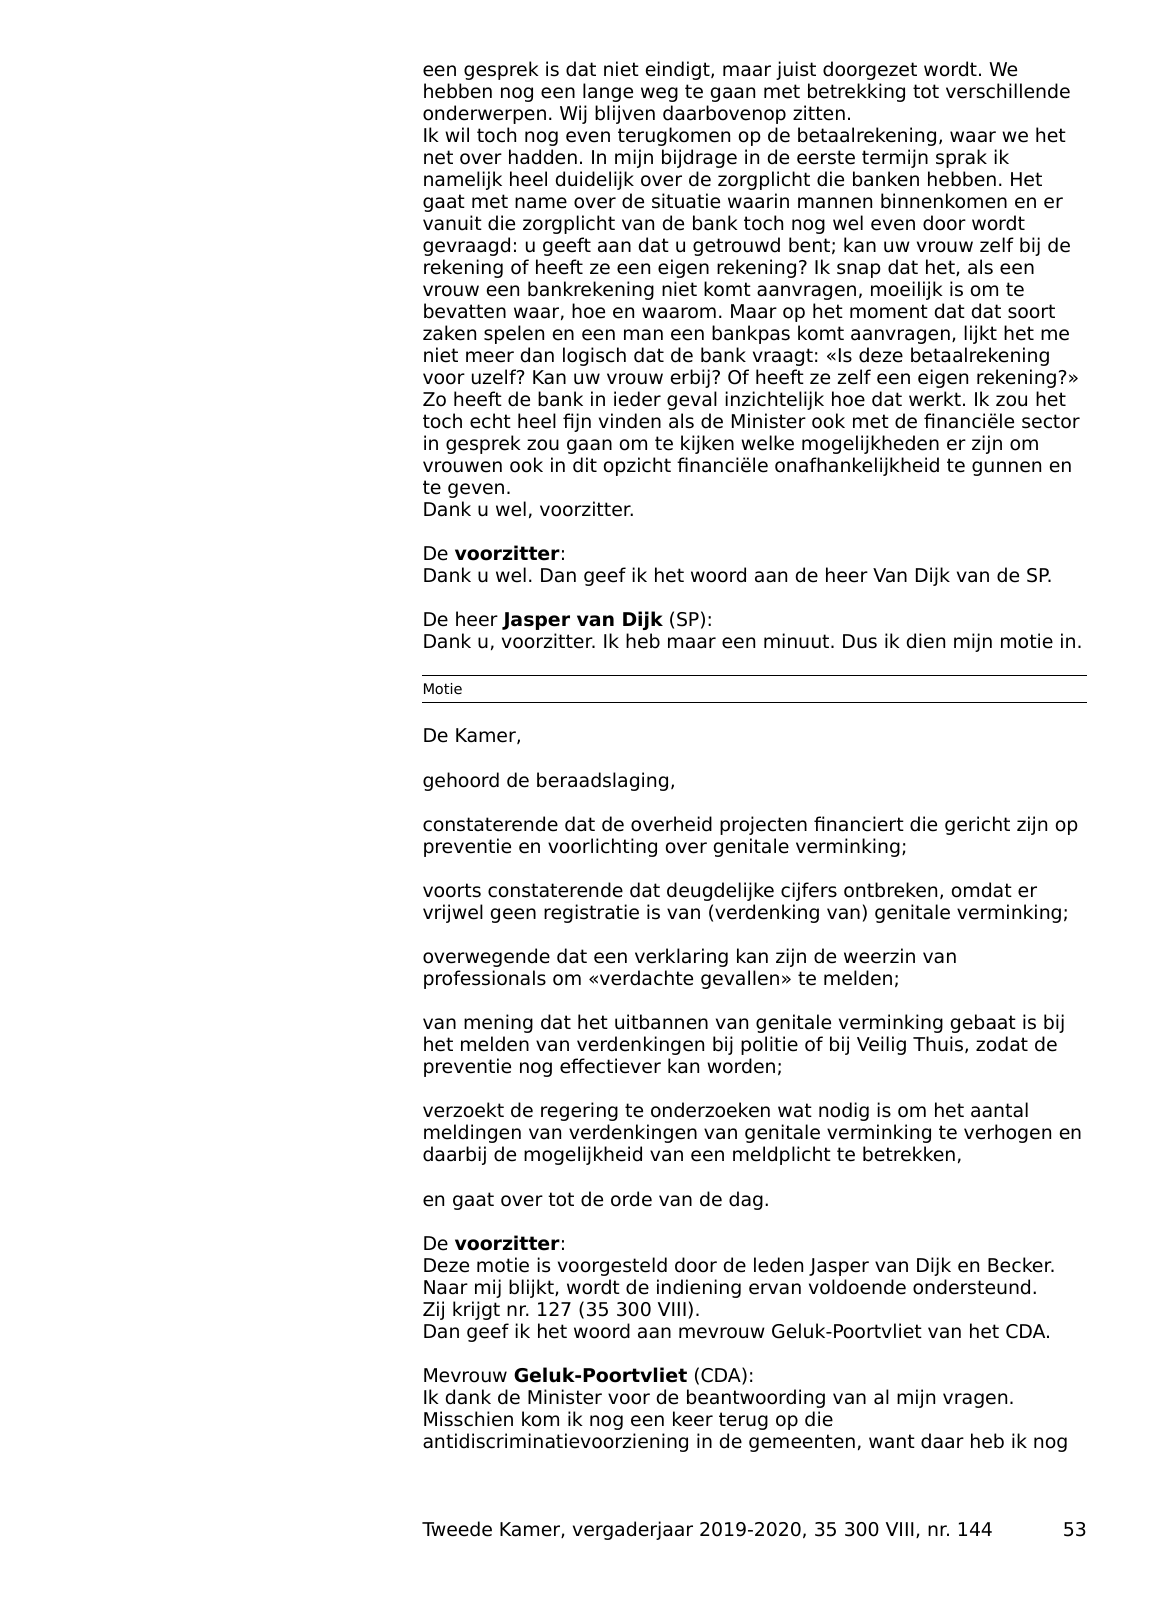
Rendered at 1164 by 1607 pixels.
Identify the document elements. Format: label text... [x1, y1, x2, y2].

text constaterende dat de overheid projecten financiert die gericht zijn op preventie en voorlichting over genitale verminking; [422, 814, 1087, 858]
text Dank u, voorzitter. Ik heb maar een minuut. Dus ik dien mijn motie in. [422, 631, 1087, 653]
text gehoord de beraadslaging, [422, 769, 1087, 792]
text De voorzitter: [422, 1233, 1087, 1254]
text Zij krijgt nr. 127 (35 300 VIII). [422, 1298, 1087, 1321]
text Ik dank de Minister voor de beantwoording van al mijn vragen. Misschien kom ik nog een keer terug op die antidiscriminatievoorziening in de gemeenten, want daar heb ik nog [422, 1387, 1087, 1453]
text Ik wil toch nog even terugkomen op de betaalrekening, waar we het net over hadden. In mijn bijdrage in de eerste termijn sprak ik namelijk heel duidelijk over de zorgplicht die banken hebben. Het gaat met name over de situatie waarin mannen binnenkomen en er vanuit die zorgplicht van de bank toch nog wel even door wordt gevraagd: u geeft aan dat u getrouwd bent; kan uw vrouw zelf bij de rekening of heeft ze een eigen rekening? Ik snap dat het, als een vrouw een bankrekening niet komt aanvragen, moeilijk is om te bevatten waar, hoe en waarom. Maar op het moment dat dat soort zaken spelen en een man een bankpas komt aanvragen, lijkt het me niet meer dan logisch dat de bank vraagt: «Is deze betaalrekening voor uzelf? Kan uw vrouw erbij? Of heeft ze zelf een eigen rekening?» Zo heeft de bank in ieder geval inzichtelijk hoe dat werkt. Ik zou het toch echt heel fijn vinden als de Minister ook met de financiële sector in gesprek zou gaan om te kijken welke mogelijkheden er zijn om vrouwen ook in dit opzicht financiële onafhankelijkheid te gunnen en te geven. [422, 125, 1087, 499]
text Dan geef ik het woord aan mevrouw Geluk-Poortvliet van het CDA. [422, 1321, 1087, 1342]
text De heer Jasper van Dijk (SP): [422, 609, 1087, 631]
text Dank u wel. Dan geef ik het woord aan de heer Van Dijk van de SP. [422, 565, 1087, 587]
text verzoekt de regering te onderzoeken wat nodig is om het aantal meldingen van verdenkingen van genitale verminking te verhogen en daarbij de mogelijkheid van een meldplicht te betrekken, [422, 1100, 1087, 1166]
text Dank u wel, voorzitter. [422, 499, 1087, 521]
text overwegende dat een verklaring kan zijn de weerzin van professionals om «verdachte gevallen» te melden; [422, 946, 1087, 990]
table_header Motie [422, 676, 1087, 702]
text van mening dat het uitbannen van genitale verminking gebaat is bij het melden van verdenkingen bij politie of bij Veilig Thuis, zodat de preventie nog effectiever kan worden; [422, 1012, 1087, 1078]
text voorts constaterende dat deugdelijke cijfers ontbreken, omdat er vrijwel geen registratie is van (verdenking van) genitale verminking; [422, 880, 1087, 924]
text De Kamer, [422, 725, 1087, 747]
text Mevrouw Geluk-Poortvliet (CDA): [422, 1365, 1087, 1387]
text Deze motie is voorgesteld door de leden Jasper van Dijk en Becker. Naar mij blijkt, wordt de indiening ervan voldoende ondersteund. [422, 1254, 1087, 1298]
text en gaat over tot de orde van de dag. [422, 1188, 1087, 1210]
text De voorzitter: [422, 543, 1087, 565]
text een gesprek is dat niet eindigt, maar juist doorgezet wordt. We hebben nog een lange weg te gaan met betrekking tot verschillende onderwerpen. Wij blijven daarbovenop zitten. [422, 59, 1087, 125]
